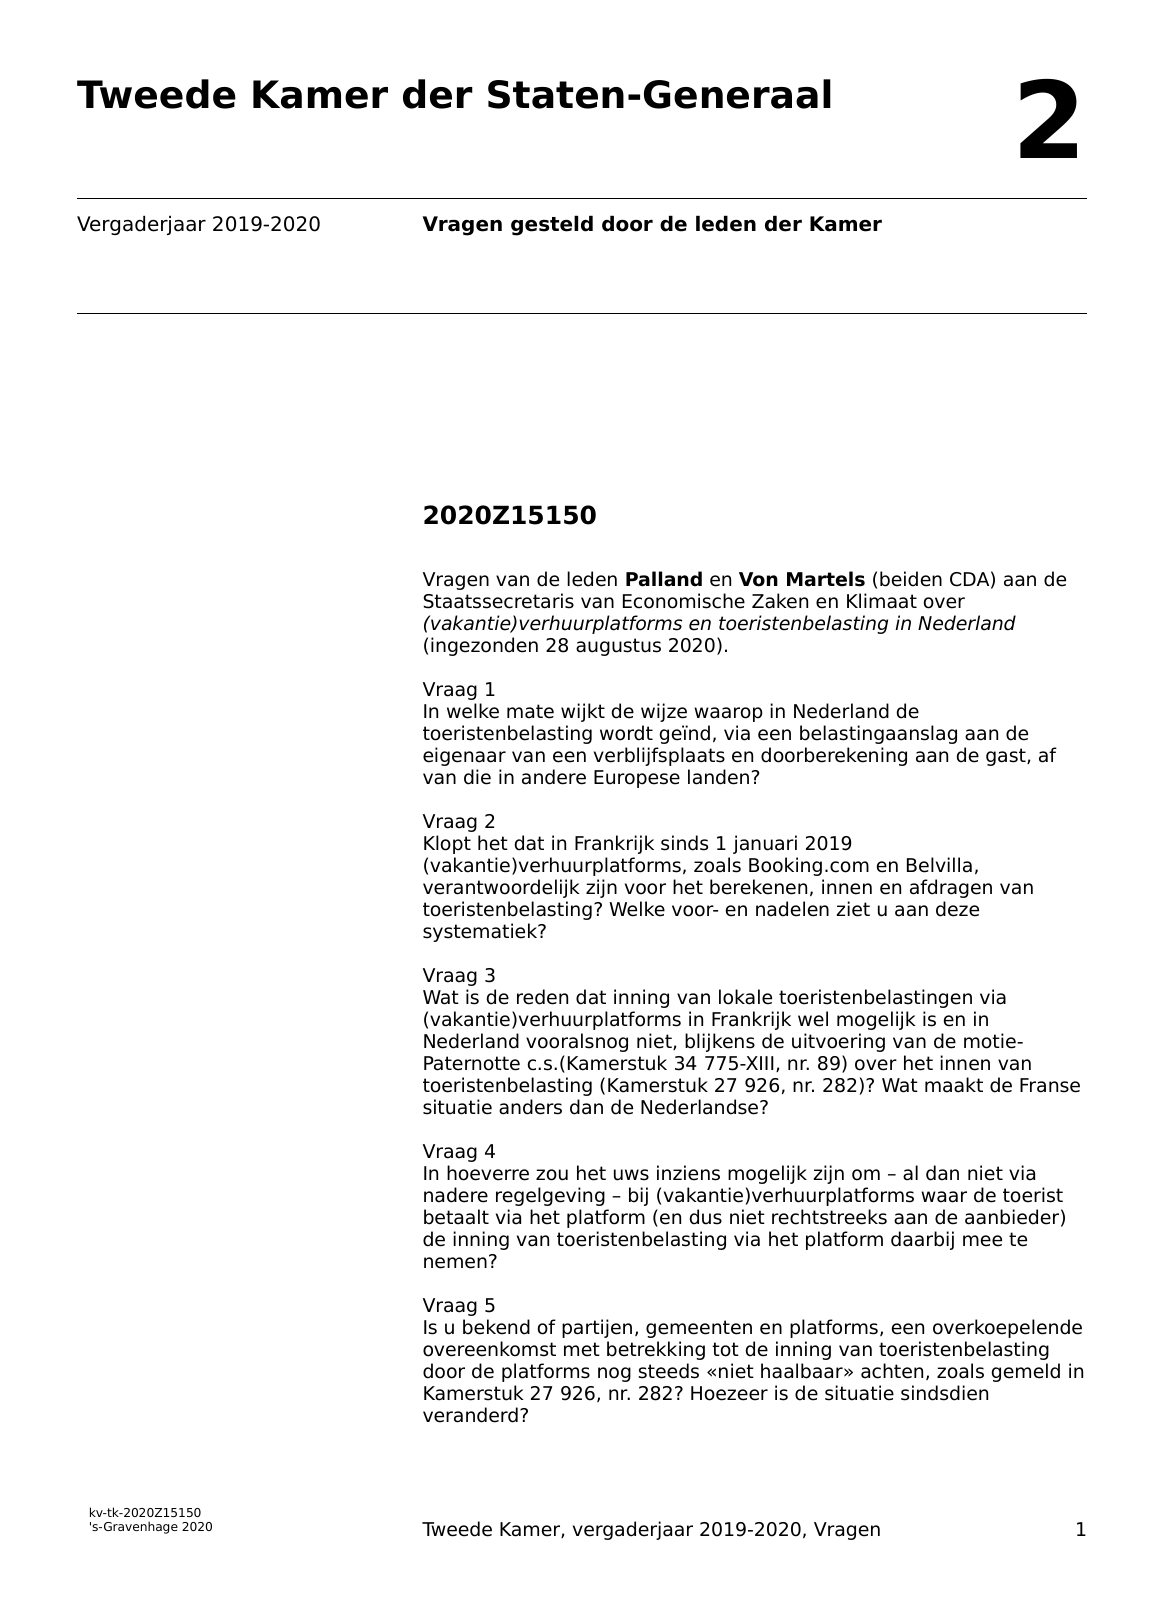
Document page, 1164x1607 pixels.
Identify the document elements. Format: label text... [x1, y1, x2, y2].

table_cell Vragen gesteld door de leden der Kamer [422, 199, 1087, 313]
text Klopt het dat in Frankrijk sinds 1 januari 2019 (vakantie)verhuurplatforms, zoals Booking.com en Belvilla, verantwoordelijk zijn voor het berekenen, innen en afdragen van toeristenbelasting? Welke voor- en nadelen ziet u aan deze systematiek? [422, 833, 1087, 943]
table_cell Vergaderjaar 2019-2020 [77, 199, 422, 313]
text Vraag 3 [422, 965, 1087, 987]
table_header Tweede Kamer der Staten-Generaal [77, 59, 886, 198]
text In welke mate wijkt de wijze waarop in Nederland de toeristenbelasting wordt geïnd, via een belastingaanslag aan de eigenaar van een verblijfsplaats en doorberekening aan de gast, af van die in andere Europese landen? [422, 701, 1087, 789]
table_header 2 [886, 59, 1087, 198]
text Vragen van de leden Palland en Von Martels (beiden CDA) aan de Staatssecretaris van Economische Zaken en Klimaat over (vakantie)verhuurplatforms en toeristenbelasting in Nederland (ingezonden 28 augustus 2020). [422, 569, 1087, 657]
text Vraag 1 [422, 679, 1087, 701]
text kv-tk-2020Z15150 [88, 1506, 323, 1520]
text Wat is de reden dat inning van lokale toeristenbelastingen via (vakantie)verhuurplatforms in Frankrijk wel mogelijk is en in Nederland vooralsnog niet, blijkens de uitvoering van de motie-Paternotte c.s.(Kamerstuk 34 775-XIII, nr. 89) over het innen van toeristenbelasting (Kamerstuk 27 926, nr. 282)? Wat maakt de Franse situatie anders dan de Nederlandse? [422, 987, 1087, 1119]
text 2020Z15150 [422, 501, 1087, 531]
text Vraag 2 [422, 811, 1087, 833]
text Vraag 4 [422, 1141, 1087, 1163]
text 's-Gravenhage 2020 [88, 1520, 323, 1534]
text In hoeverre zou het uws inziens mogelijk zijn om – al dan niet via nadere regelgeving – bij (vakantie)verhuurplatforms waar de toerist betaalt via het platform (en dus niet rechtstreeks aan de aanbieder) de inning van toeristenbelasting via het platform daarbij mee te nemen? [422, 1163, 1087, 1273]
text Is u bekend of partijen, gemeenten en platforms, een overkoepelende overeenkomst met betrekking tot de inning van toeristenbelasting door de platforms nog steeds «niet haalbaar» achten, zoals gemeld in Kamerstuk 27 926, nr. 282? Hoezeer is de situatie sindsdien veranderd? [422, 1317, 1087, 1427]
text Vraag 5 [422, 1295, 1087, 1317]
